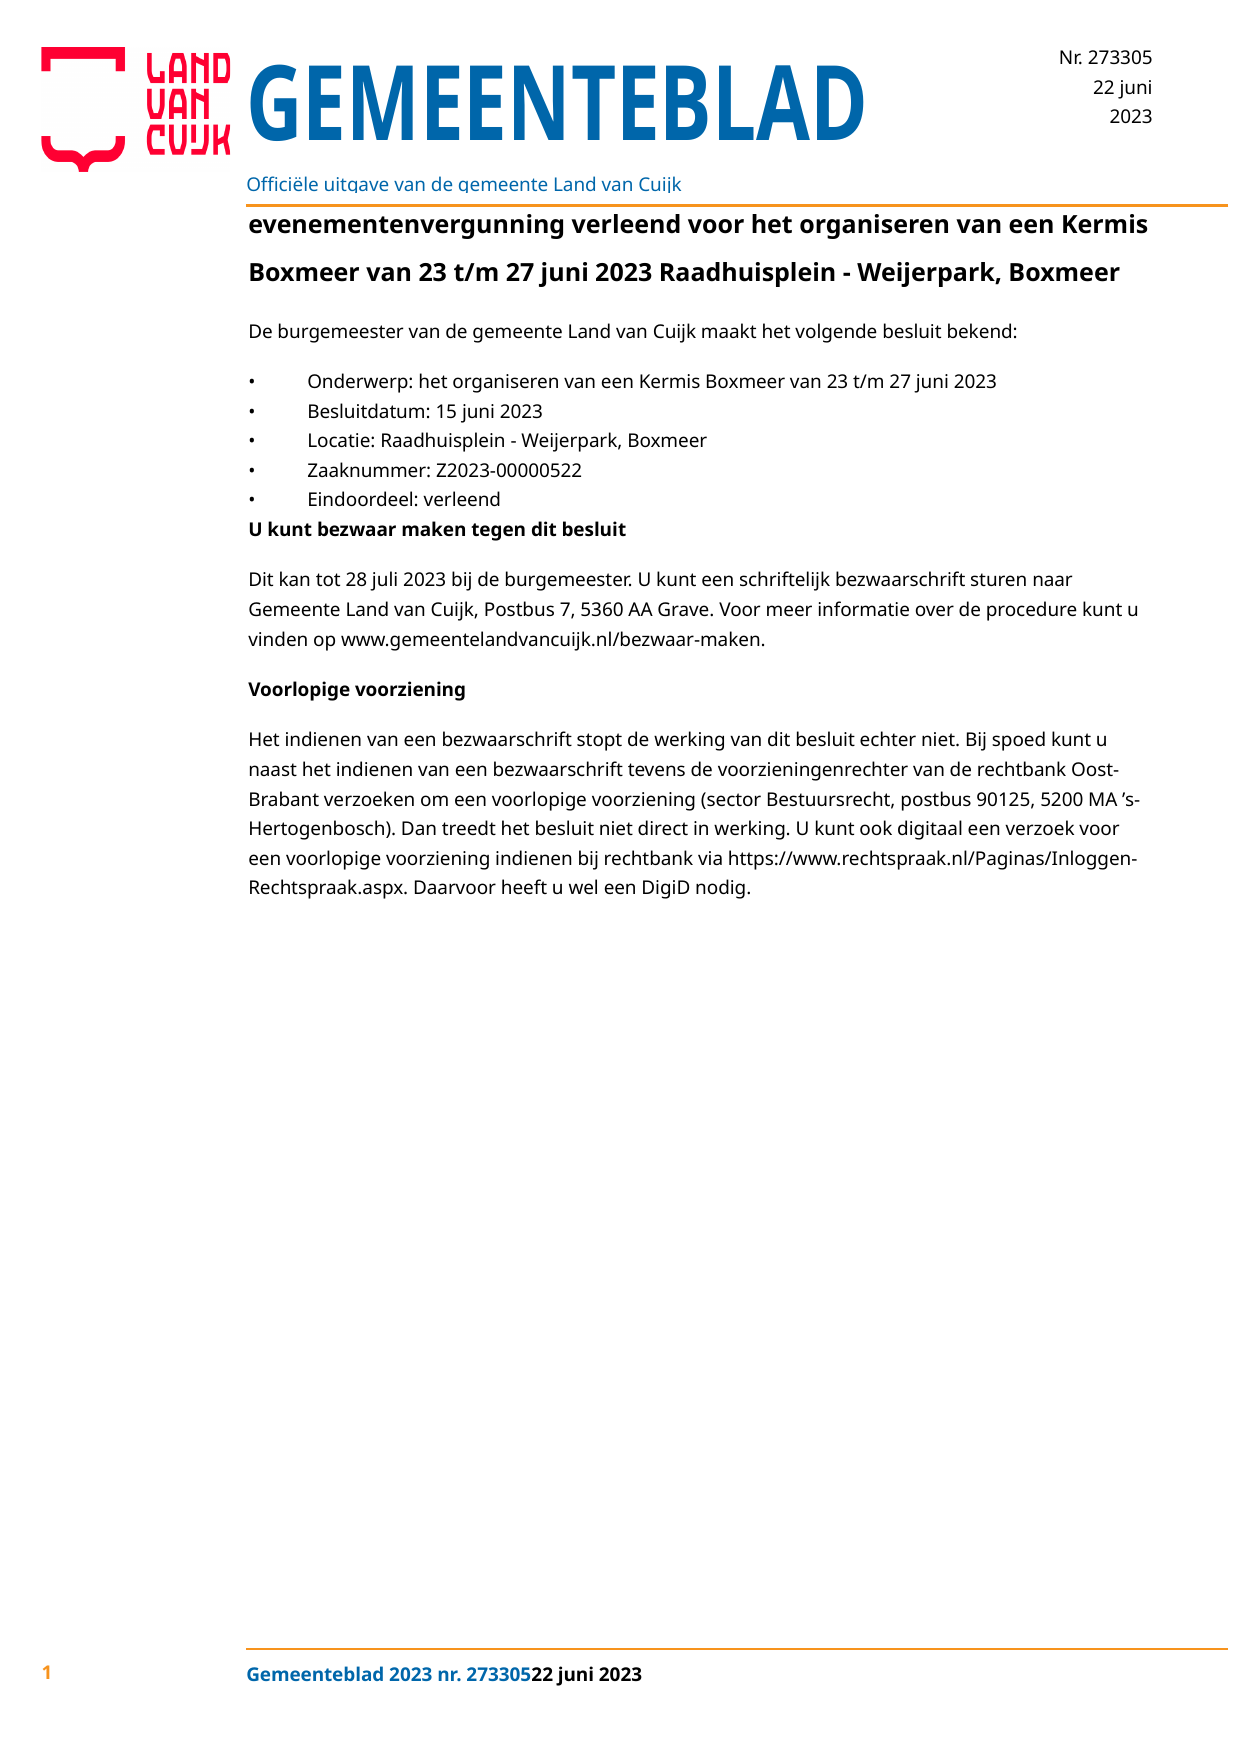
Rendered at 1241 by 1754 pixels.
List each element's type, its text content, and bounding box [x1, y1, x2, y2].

list Eindoordeel: verleend [248, 487, 1152, 512]
text De burgemeester van de gemeente Land van Cuijk maakt het volgende besluit bekend: [248, 318, 1152, 344]
text Het indienen van een bezwaarschrift stopt de werking van dit besluit echter niet. Bij spoed kunt u naast het indienen van een bezwaarschrift tevens de voorzieningenrechter van de rechtbank Oost-Brabant verzoeken om een voorlopige voorziening (sector Bestuursrecht, postbus 90125, 5200 MA ’s-Hertogenbosch). Dan treedt het besluit niet direct in werking. U kunt ook digitaal een verzoek voor een voorlopige voorziening indienen bij rechtbank via https://www.rechtspraak.nl/Paginas/Inloggen-Rechtspraak.aspx. Daarvoor heeft u wel een DigiD nodig. [248, 727, 1152, 900]
list Onderwerp: het organiseren van een Kermis Boxmeer van 23 t/m 27 juni 2023 [248, 368, 1152, 394]
list Locatie: Raadhuisplein - Weijerpark, Boxmeer [248, 427, 1152, 453]
list Zaaknummer: Z2023-00000522 [248, 457, 1152, 483]
list Besluitdatum: 15 juni 2023 [248, 398, 1152, 424]
text evenementenvergunning verleend voor het organiseren van een Kermis Boxmeer van 23 t/m 27 juni 2023 Raadhuisplein - Weijerpark, Boxmeer [248, 207, 1152, 288]
text Dit kan tot 28 juli 2023 bij de burgemeester. U kunt een schriftelijk bezwaarschrift sturen naar Gemeente Land van Cuijk, Postbus 7, 5360 AA Grave. Voor meer informatie over de procedure kunt u vinden op www.gemeentelandvancuijk.nl/bezwaar-maken. [248, 567, 1152, 652]
text U kunt bezwaar maken tegen dit besluit [248, 516, 1152, 542]
picture [41, 47, 231, 172]
text Voorlopige voorziening [248, 676, 1152, 702]
